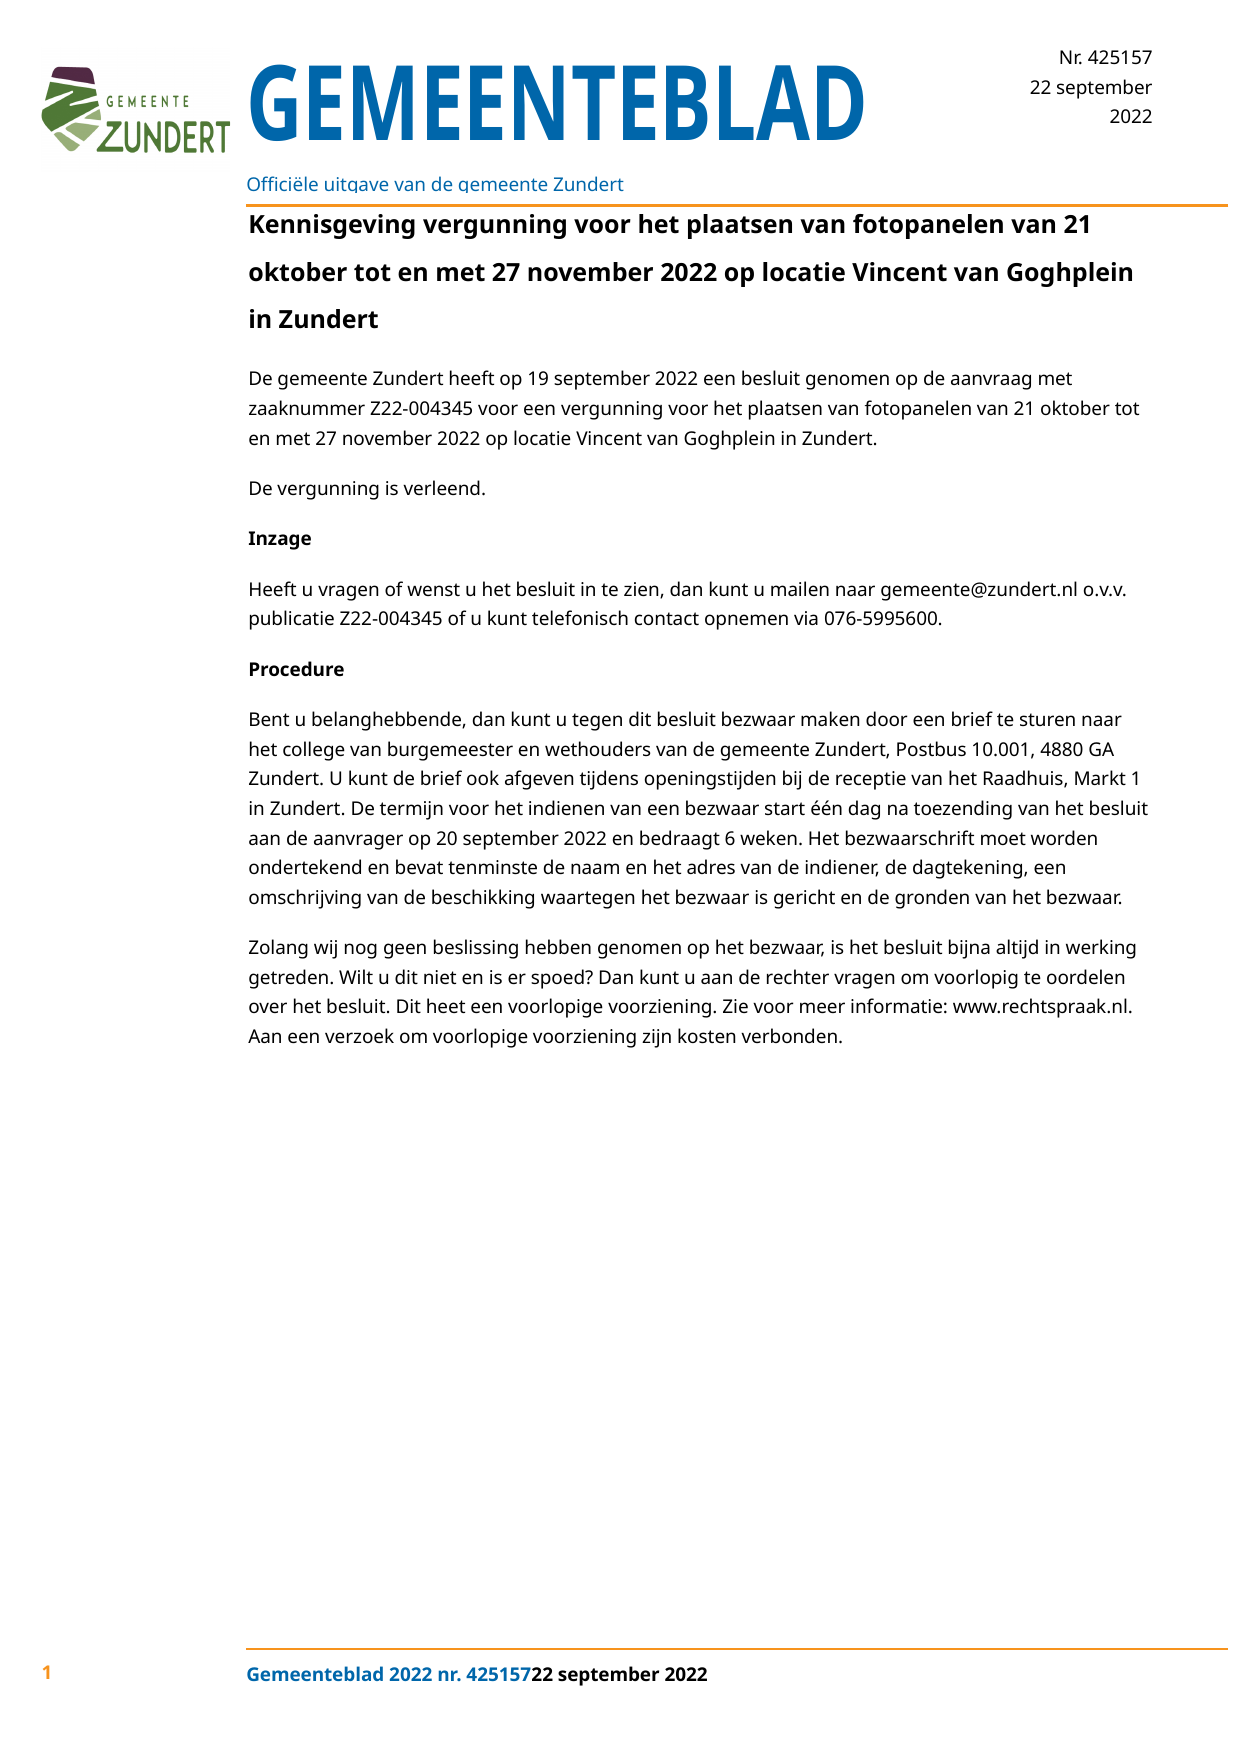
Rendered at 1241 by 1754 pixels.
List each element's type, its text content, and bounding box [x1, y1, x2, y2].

text Zolang wij nog geen beslissing hebben genomen op het bezwaar, is het besluit bijna altijd in werking getreden. Wilt u dit niet en is er spoed? Dan kunt u aan de rechter vragen om voorlopig te oordelen over het besluit. Dit heet een voorlopige voorziening. Zie voor meer informatie: www.rechtspraak.nl. Aan een verzoek om voorlopige voorziening zijn kosten verbonden. [248, 934, 1152, 1049]
picture [41, 47, 231, 172]
text Inzage [248, 526, 1152, 551]
text Procedure [248, 656, 1152, 682]
text De gemeente Zundert heeft op 19 september 2022 een besluit genomen op de aanvraag met zaaknummer Z22-004345 voor een vergunning voor het plaatsen van fotopanelen van 21 oktober tot en met 27 november 2022 op locatie Vincent van Goghplein in Zundert. [248, 366, 1152, 450]
text Kennisgeving vergunning voor het plaatsen van fotopanelen van 21 oktober tot en met 27 november 2022 op locatie Vincent van Goghplein in Zundert [248, 207, 1152, 336]
text Bent u belanghebbende, dan kunt u tegen dit besluit bezwaar maken door een brief te sturen naar het college van burgemeester en wethouders van de gemeente Zundert, Postbus 10.001, 4880 GA Zundert. U kunt de brief ook afgeven tijdens openingstijden bij de receptie van het Raadhuis, Markt 1 in Zundert. De termijn voor het indienen van een bezwaar start één dag na toezending van het besluit aan de aanvrager op 20 september 2022 en bedraagt 6 weken. Het bezwaarschrift moet worden ondertekend en bevat tenminste de naam en het adres van de indiener, de dagtekening, een omschrijving van de beschikking waartegen het bezwaar is gericht en de gronden van het bezwaar. [248, 706, 1152, 909]
text De vergunning is verleend. [248, 475, 1152, 501]
text Heeft u vragen of wenst u het besluit in te zien, dan kunt u mailen naar gemeente@zundert.nl o.v.v. publicatie Z22-004345 of u kunt telefonisch contact opnemen via 076-5995600. [248, 576, 1152, 631]
